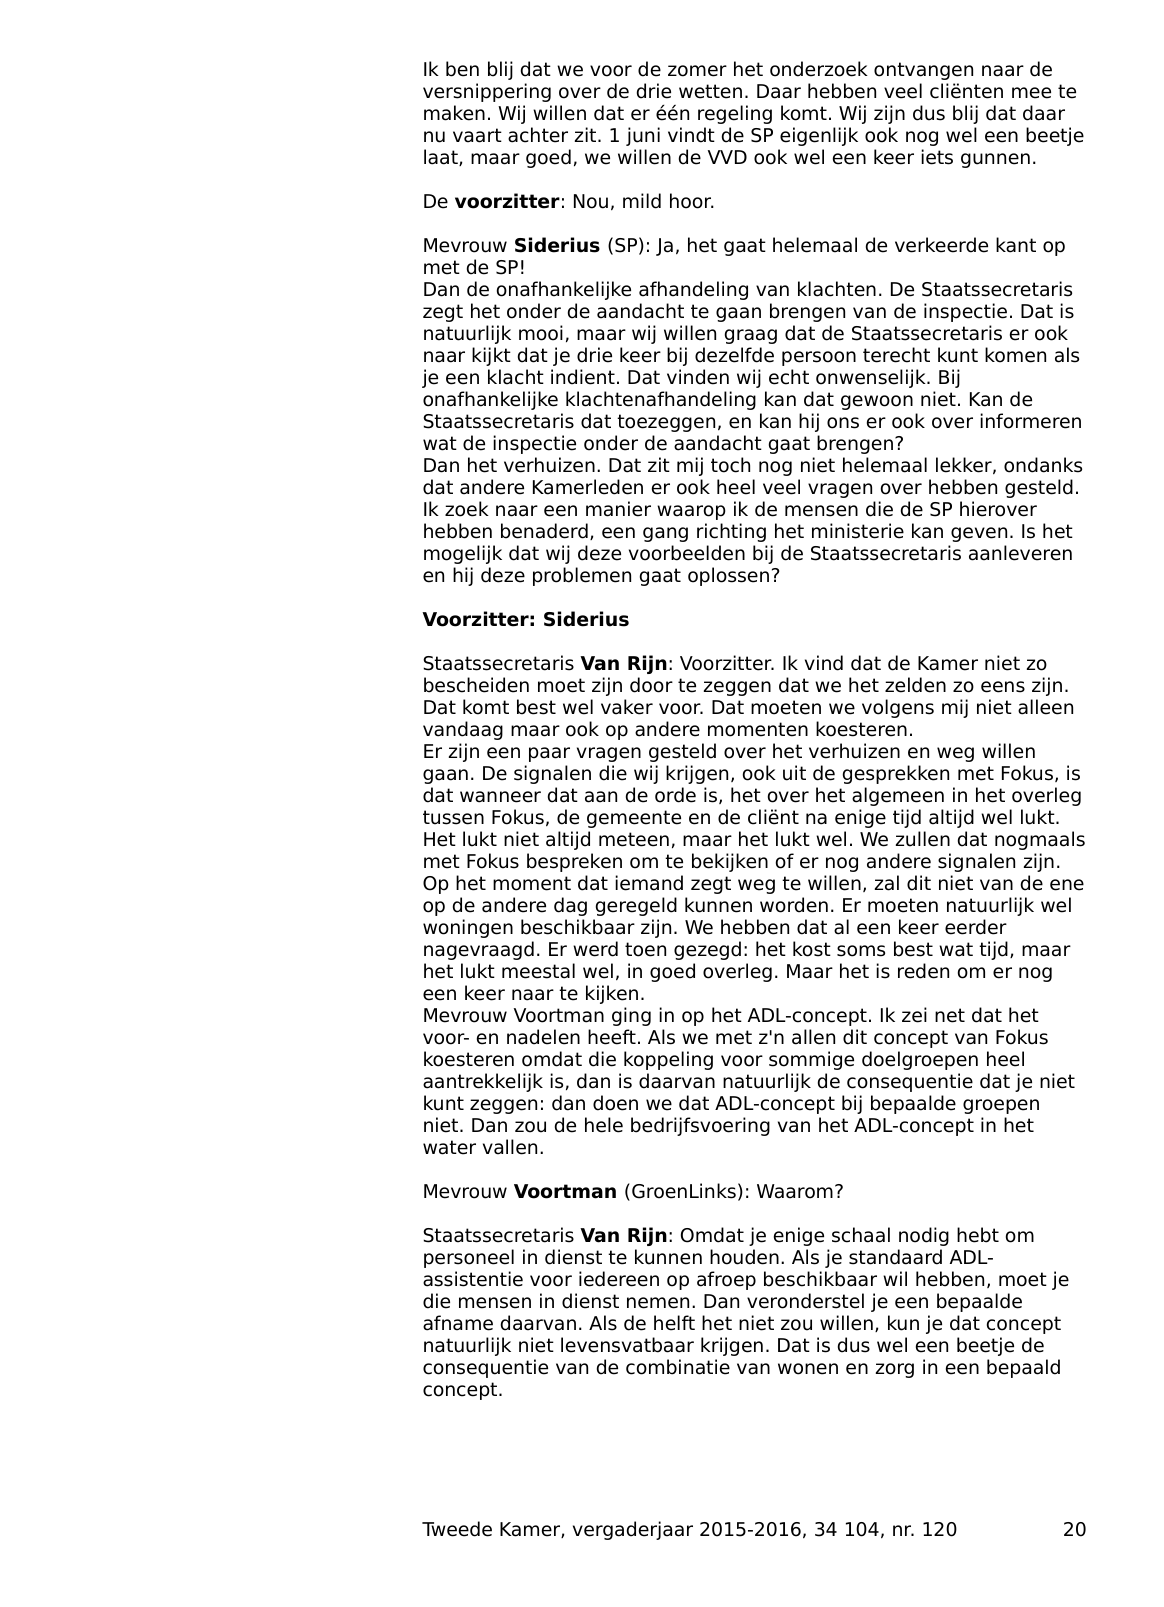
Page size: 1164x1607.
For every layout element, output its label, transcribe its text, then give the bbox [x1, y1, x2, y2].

text Mevrouw Voortman ging in op het ADL-concept. Ik zei net dat het voor- en nadelen heeft. Als we met z'n allen dit concept van Fokus koesteren omdat die koppeling voor sommige doelgroepen heel aantrekkelijk is, dan is daarvan natuurlijk de consequentie dat je niet kunt zeggen: dan doen we dat ADL-concept bij bepaalde groepen niet. Dan zou de hele bedrijfsvoering van het ADL-concept in het water vallen. [422, 1005, 1087, 1159]
text Er zijn een paar vragen gesteld over het verhuizen en weg willen gaan. De signalen die wij krijgen, ook uit de gesprekken met Fokus, is dat wanneer dat aan de orde is, het over het algemeen in het overleg tussen Fokus, de gemeente en de cliënt na enige tijd altijd wel lukt. Het lukt niet altijd meteen, maar het lukt wel. We zullen dat nogmaals met Fokus bespreken om te bekijken of er nog andere signalen zijn. Op het moment dat iemand zegt weg te willen, zal dit niet van de ene op de andere dag geregeld kunnen worden. Er moeten natuurlijk wel woningen beschikbaar zijn. We hebben dat al een keer eerder nagevraagd. Er werd toen gezegd: het kost soms best wat tijd, maar het lukt meestal wel, in goed overleg. Maar het is reden om er nog een keer naar te kijken. [422, 741, 1087, 1005]
text Voorzitter: Siderius [422, 609, 1087, 631]
text Mevrouw Siderius (SP): Ja, het gaat helemaal de verkeerde kant op met de SP! [422, 235, 1087, 279]
text Mevrouw Voortman (GroenLinks): Waarom? [422, 1181, 1087, 1203]
text Staatssecretaris Van Rijn: Omdat je enige schaal nodig hebt om personeel in dienst te kunnen houden. Als je standaard ADL-assistentie voor iedereen op afroep beschikbaar wil hebben, moet je die mensen in dienst nemen. Dan veronderstel je een bepaalde afname daarvan. Als de helft het niet zou willen, kun je dat concept natuurlijk niet levensvatbaar krijgen. Dat is dus wel een beetje de consequentie van de combinatie van wonen en zorg in een bepaald concept. [422, 1225, 1087, 1401]
text Ik ben blij dat we voor de zomer het onderzoek ontvangen naar de versnippering over de drie wetten. Daar hebben veel cliënten mee te maken. Wij willen dat er één regeling komt. Wij zijn dus blij dat daar nu vaart achter zit. 1 juni vindt de SP eigenlijk ook nog wel een beetje laat, maar goed, we willen de VVD ook wel een keer iets gunnen. [422, 59, 1087, 169]
text Staatssecretaris Van Rijn: Voorzitter. Ik vind dat de Kamer niet zo bescheiden moet zijn door te zeggen dat we het zelden zo eens zijn. Dat komt best wel vaker voor. Dat moeten we volgens mij niet alleen vandaag maar ook op andere momenten koesteren. [422, 653, 1087, 741]
text Dan de onafhankelijke afhandeling van klachten. De Staatssecretaris zegt het onder de aandacht te gaan brengen van de inspectie. Dat is natuurlijk mooi, maar wij willen graag dat de Staatssecretaris er ook naar kijkt dat je drie keer bij dezelfde persoon terecht kunt komen als je een klacht indient. Dat vinden wij echt onwenselijk. Bij onafhankelijke klachtenafhandeling kan dat gewoon niet. Kan de Staatssecretaris dat toezeggen, en kan hij ons er ook over informeren wat de inspectie onder de aandacht gaat brengen? [422, 279, 1087, 455]
text De voorzitter: Nou, mild hoor. [422, 191, 1087, 213]
text Dan het verhuizen. Dat zit mij toch nog niet helemaal lekker, ondanks dat andere Kamerleden er ook heel veel vragen over hebben gesteld. Ik zoek naar een manier waarop ik de mensen die de SP hierover hebben benaderd, een gang richting het ministerie kan geven. Is het mogelijk dat wij deze voorbeelden bij de Staatssecretaris aanleveren en hij deze problemen gaat oplossen? [422, 455, 1087, 587]
